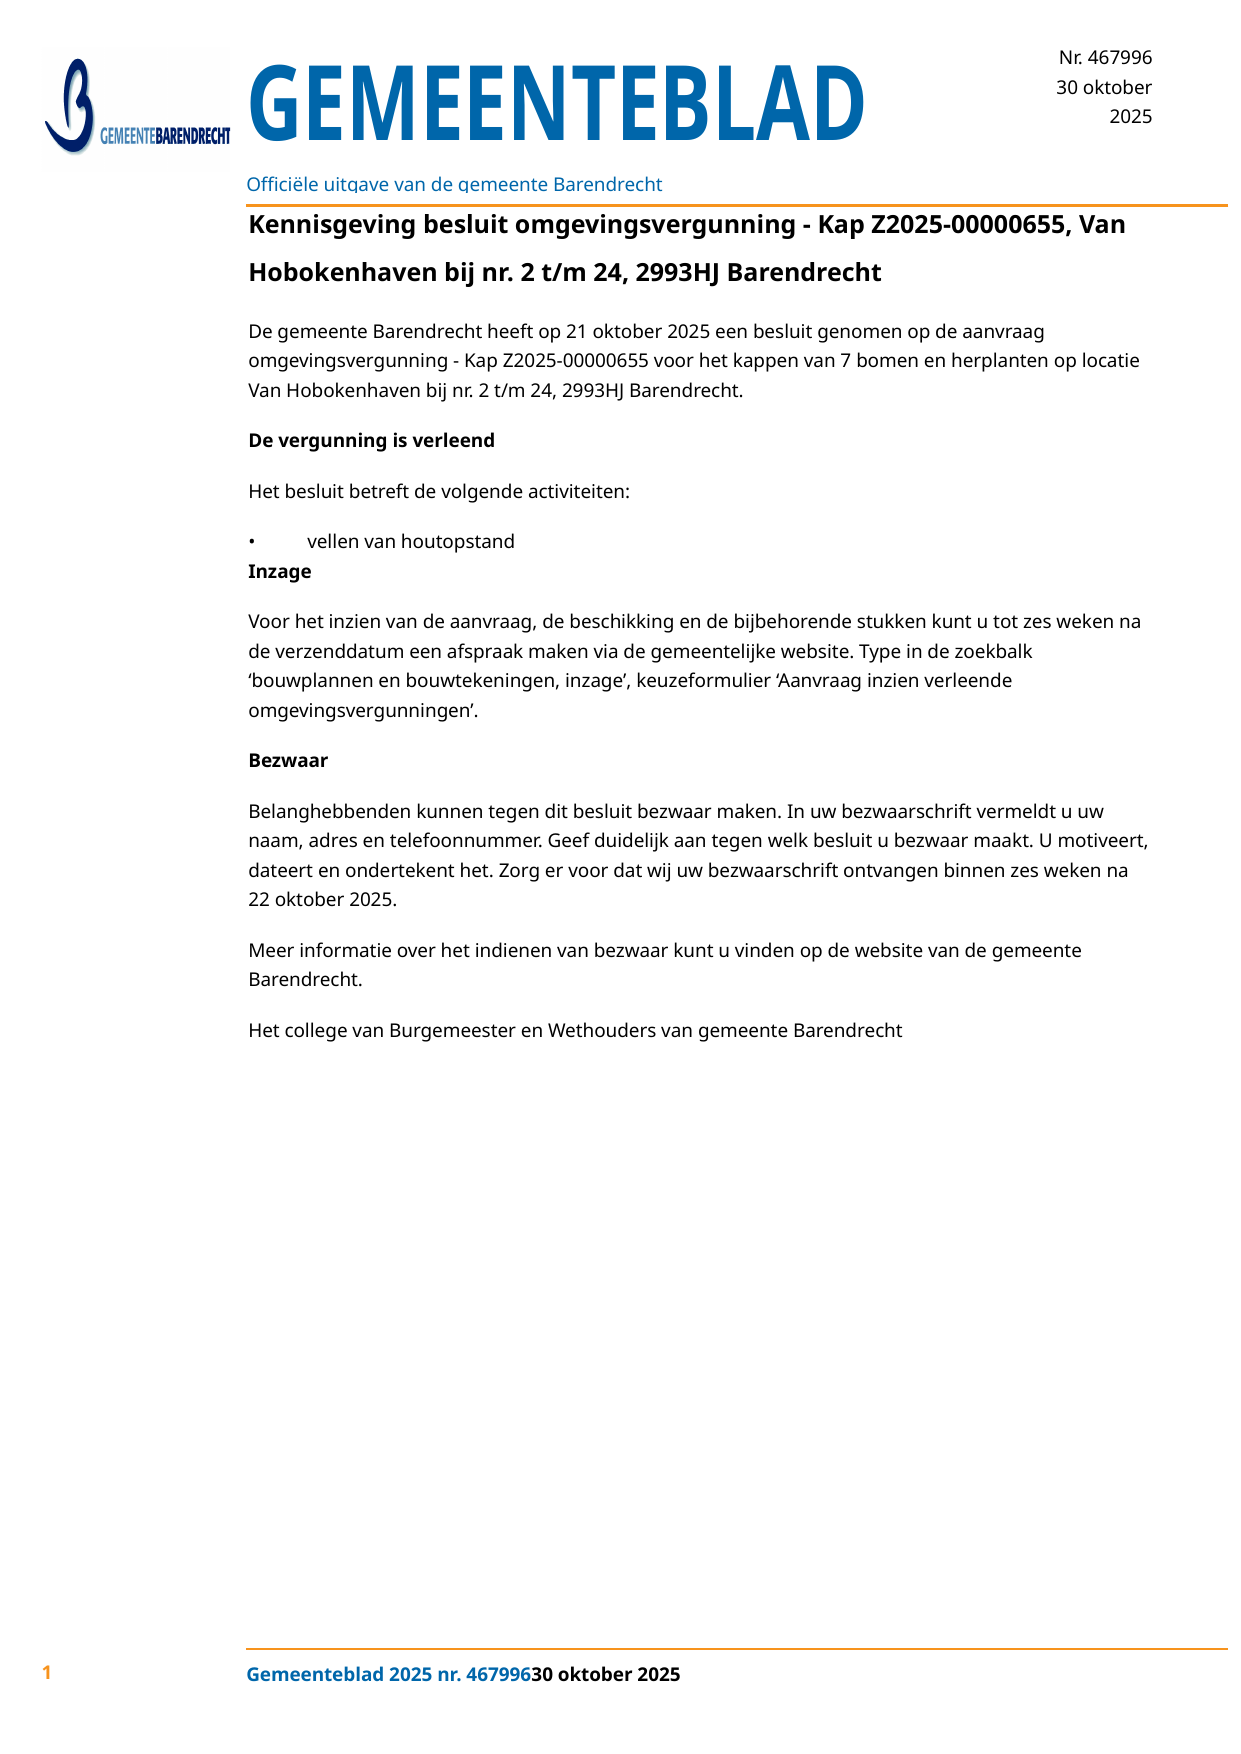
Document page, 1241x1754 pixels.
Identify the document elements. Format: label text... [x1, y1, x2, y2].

text Voor het inzien van de aanvraag, de beschikking en de bijbehorende stukken kunt u tot zes weken na de verzenddatum een afspraak maken via de gemeentelijke website. Type in de zoekbalk ‘bouwplannen en bouwtekeningen, inzage’, keuzeformulier ‘Aanvraag inzien verleende omgevingsvergunningen’. [248, 608, 1152, 723]
text Inzage [248, 558, 1152, 584]
text Het besluit betreft de volgende activiteiten: [248, 478, 1152, 504]
text De vergunning is verleend [248, 427, 1152, 453]
text Meer informatie over het indienen van bezwaar kunt u vinden op de website van de gemeente Barendrecht. [248, 937, 1152, 992]
text Bezwaar [248, 747, 1152, 773]
text Kennisgeving besluit omgevingsvergunning - Kap Z2025-00000655, Van Hobokenhaven bij nr. 2 t/m 24, 2993HJ Barendrecht [248, 207, 1152, 288]
picture [41, 47, 231, 172]
text Belanghebbenden kunnen tegen dit besluit bezwaar maken. In uw bezwaarschrift vermeldt u uw naam, adres en telefoonnummer. Geef duidelijk aan tegen welk besluit u bezwaar maakt. U motiveert, dateert en ondertekent het. Zorg er voor dat wij uw bezwaarschrift ontvangen binnen zes weken na 22 oktober 2025. [248, 798, 1152, 912]
text De gemeente Barendrecht heeft op 21 oktober 2025 een besluit genomen op de aanvraag omgevingsvergunning - Kap Z2025-00000655 voor het kappen van 7 bomen en herplanten op locatie Van Hobokenhaven bij nr. 2 t/m 24, 2993HJ Barendrecht. [248, 318, 1152, 403]
list vellen van houtopstand [248, 528, 1152, 554]
text Het college van Burgemeester en Wethouders van gemeente Barendrecht [248, 1017, 1152, 1043]
